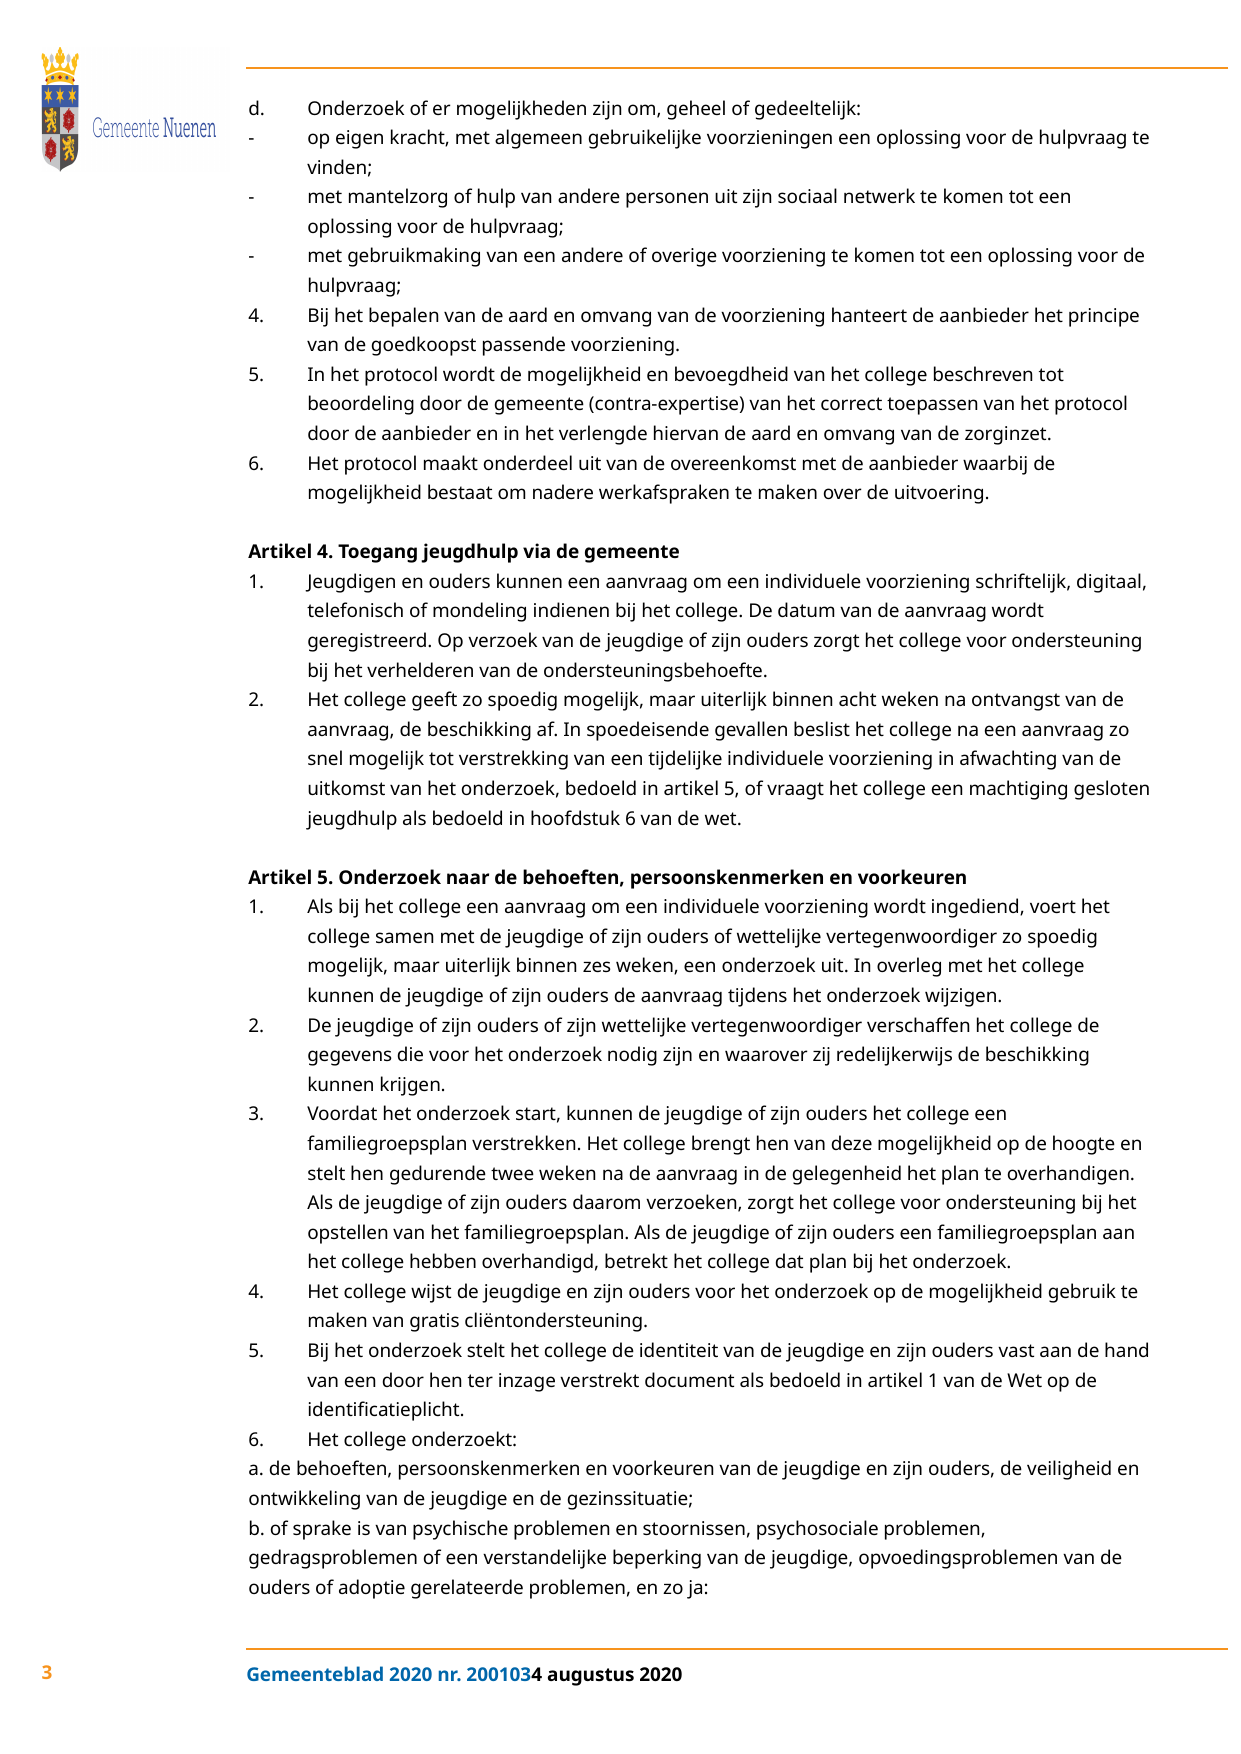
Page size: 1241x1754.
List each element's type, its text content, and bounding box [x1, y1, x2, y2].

list op eigen kracht, met algemeen gebruikelijke voorzieningen een oplossing voor de hulpvraag te vinden; [248, 124, 1152, 180]
list Het college onderzoekt: [248, 1426, 1152, 1452]
list Jeugdigen en ouders kunnen een aanvraag om een individuele voorziening schriftelijk, digitaal, telefonisch of mondeling indienen bij het college. De datum van de aanvraag wordt geregistreerd. Op verzoek van de jeugdige of zijn ouders zorgt het college voor ondersteuning bij het verhelderen van de ondersteuningsbehoefte. [248, 568, 1152, 683]
list In het protocol wordt de mogelijkheid en bevoegdheid van het college beschreven tot beoordeling door de gemeente (contra-expertise) van het correct toepassen van het protocol door de aanbieder en in het verlengde hiervan de aard en omvang van de zorginzet. [248, 361, 1152, 446]
text b. of sprake is van psychische problemen en stoornissen, psychosociale problemen, gedragsproblemen of een verstandelijke beperking van de jeugdige, opvoedingsproblemen van de ouders of adoptie gerelateerde problemen, en zo ja: [248, 1515, 1152, 1600]
list met mantelzorg of hulp van andere personen uit zijn sociaal netwerk te komen tot een oplossing voor de hulpvraag; [248, 183, 1152, 239]
list De jeugdige of zijn ouders of zijn wettelijke vertegenwoordiger verschaffen het college de gegevens die voor het onderzoek nodig zijn en waarover zij redelijkerwijs de beschikking kunnen krijgen. [248, 1012, 1152, 1097]
list Het protocol maakt onderdeel uit van de overeenkomst met de aanbieder waarbij de mogelijkheid bestaat om nadere werkafspraken te maken over de uitvoering. [248, 450, 1152, 505]
text Artikel 5. Onderzoek naar de behoeften, persoonskenmerken en voorkeuren [248, 864, 1152, 890]
list Als bij het college een aanvraag om een individuele voorziening wordt ingediend, voert het college samen met de jeugdige of zijn ouders of wettelijke vertegenwoordiger zo spoedig mogelijk, maar uiterlijk binnen zes weken, een onderzoek uit. In overleg met het college kunnen de jeugdige of zijn ouders de aanvraag tijdens het onderzoek wijzigen. [248, 893, 1152, 1008]
list Bij het bepalen van de aard en omvang van de voorziening hanteert de aanbieder het principe van de goedkoopst passende voorziening. [248, 302, 1152, 357]
list met gebruikmaking van een andere of overige voorziening te komen tot een oplossing voor de hulpvraag; [248, 243, 1152, 298]
list Bij het onderzoek stelt het college de identiteit van de jeugdige en zijn ouders vast aan de hand van een door hen ter inzage verstrekt document als bedoeld in artikel 1 van de Wet op de identificatieplicht. [248, 1337, 1152, 1422]
text a. de behoeften, persoonskenmerken en voorkeuren van de jeugdige en zijn ouders, de veiligheid en ontwikkeling van de jeugdige en de gezinssituatie; [248, 1456, 1152, 1511]
picture [41, 47, 231, 172]
list Het college wijst de jeugdige en zijn ouders voor het onderzoek op de mogelijkheid gebruik te maken van gratis cliëntondersteuning. [248, 1278, 1152, 1333]
list Het college geeft zo spoedig mogelijk, maar uiterlijk binnen acht weken na ontvangst van de aanvraag, de beschikking af. In spoedeisende gevallen beslist het college na een aanvraag zo snel mogelijk tot verstrekking van een tijdelijke individuele voorziening in afwachting van de uitkomst van het onderzoek, bedoeld in artikel 5, of vraagt het college een machtiging gesloten jeugdhulp als bedoeld in hoofdstuk 6 van de wet. [248, 686, 1152, 831]
list Voordat het onderzoek start, kunnen de jeugdige of zijn ouders het college een familiegroepsplan verstrekken. Het college brengt hen van deze mogelijkheid op de hoogte en stelt hen gedurende twee weken na de aanvraag in de gelegenheid het plan te overhandigen. Als de jeugdige of zijn ouders daarom verzoeken, zorgt het college voor ondersteuning bij het opstellen van het familiegroepsplan. Als de jeugdige of zijn ouders een familiegroepsplan aan het college hebben overhandigd, betrekt het college dat plan bij het onderzoek. [248, 1101, 1152, 1274]
text Artikel 4. Toegang jeugdhulp via de gemeente [248, 538, 1152, 564]
list Onderzoek of er mogelijkheden zijn om, geheel of gedeeltelijk: [248, 95, 1152, 121]
